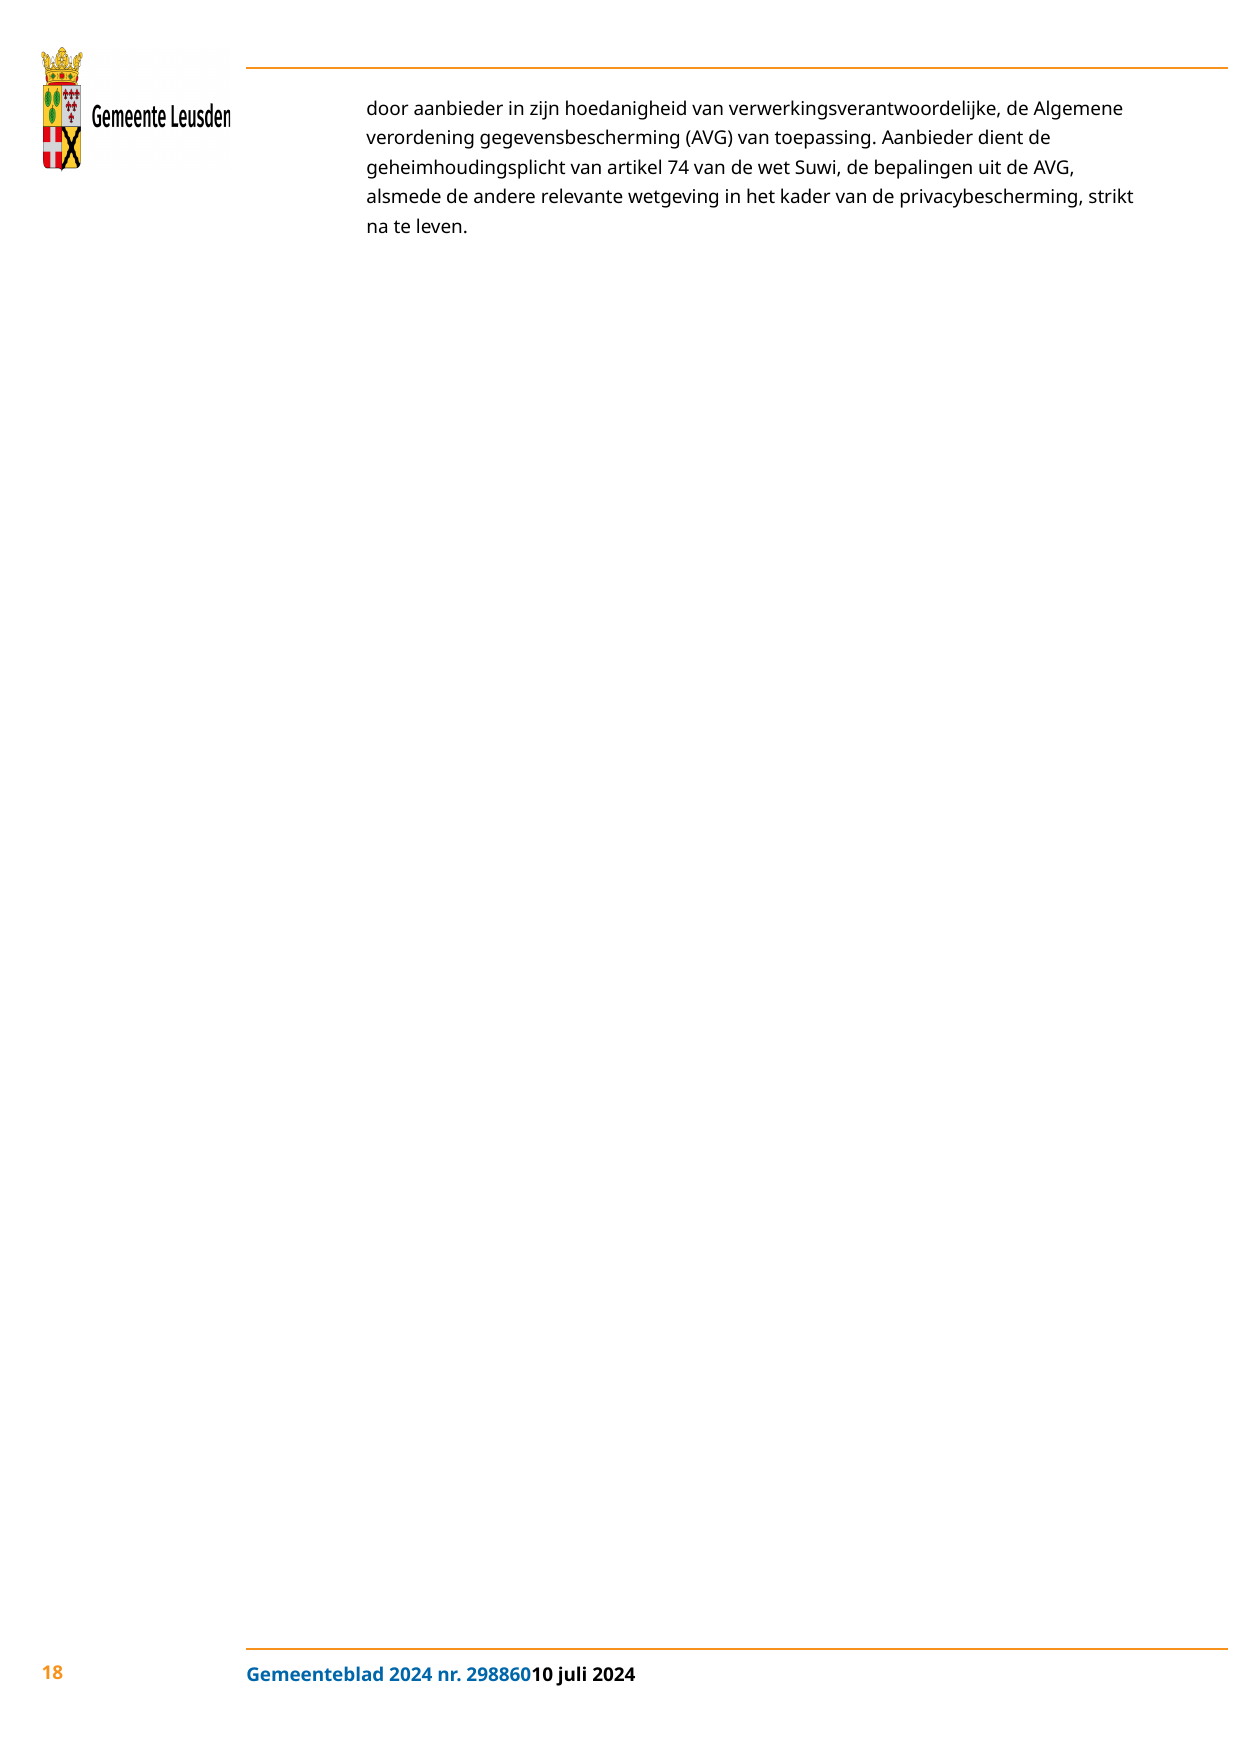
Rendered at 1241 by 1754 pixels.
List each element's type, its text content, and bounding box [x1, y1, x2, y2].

list door aanbieder in zijn hoedanigheid van verwerkingsverantwoordelijke, de Algemene verordening gegevensbescherming (AVG) van toepassing. Aanbieder dient de geheimhoudingsplicht van artikel 74 van de wet Suwi, de bepalingen uit de AVG, alsmede de andere relevante wetgeving in het kader van de privacybescherming, strikt na te leven. [307, 95, 1152, 239]
picture [41, 47, 231, 172]
